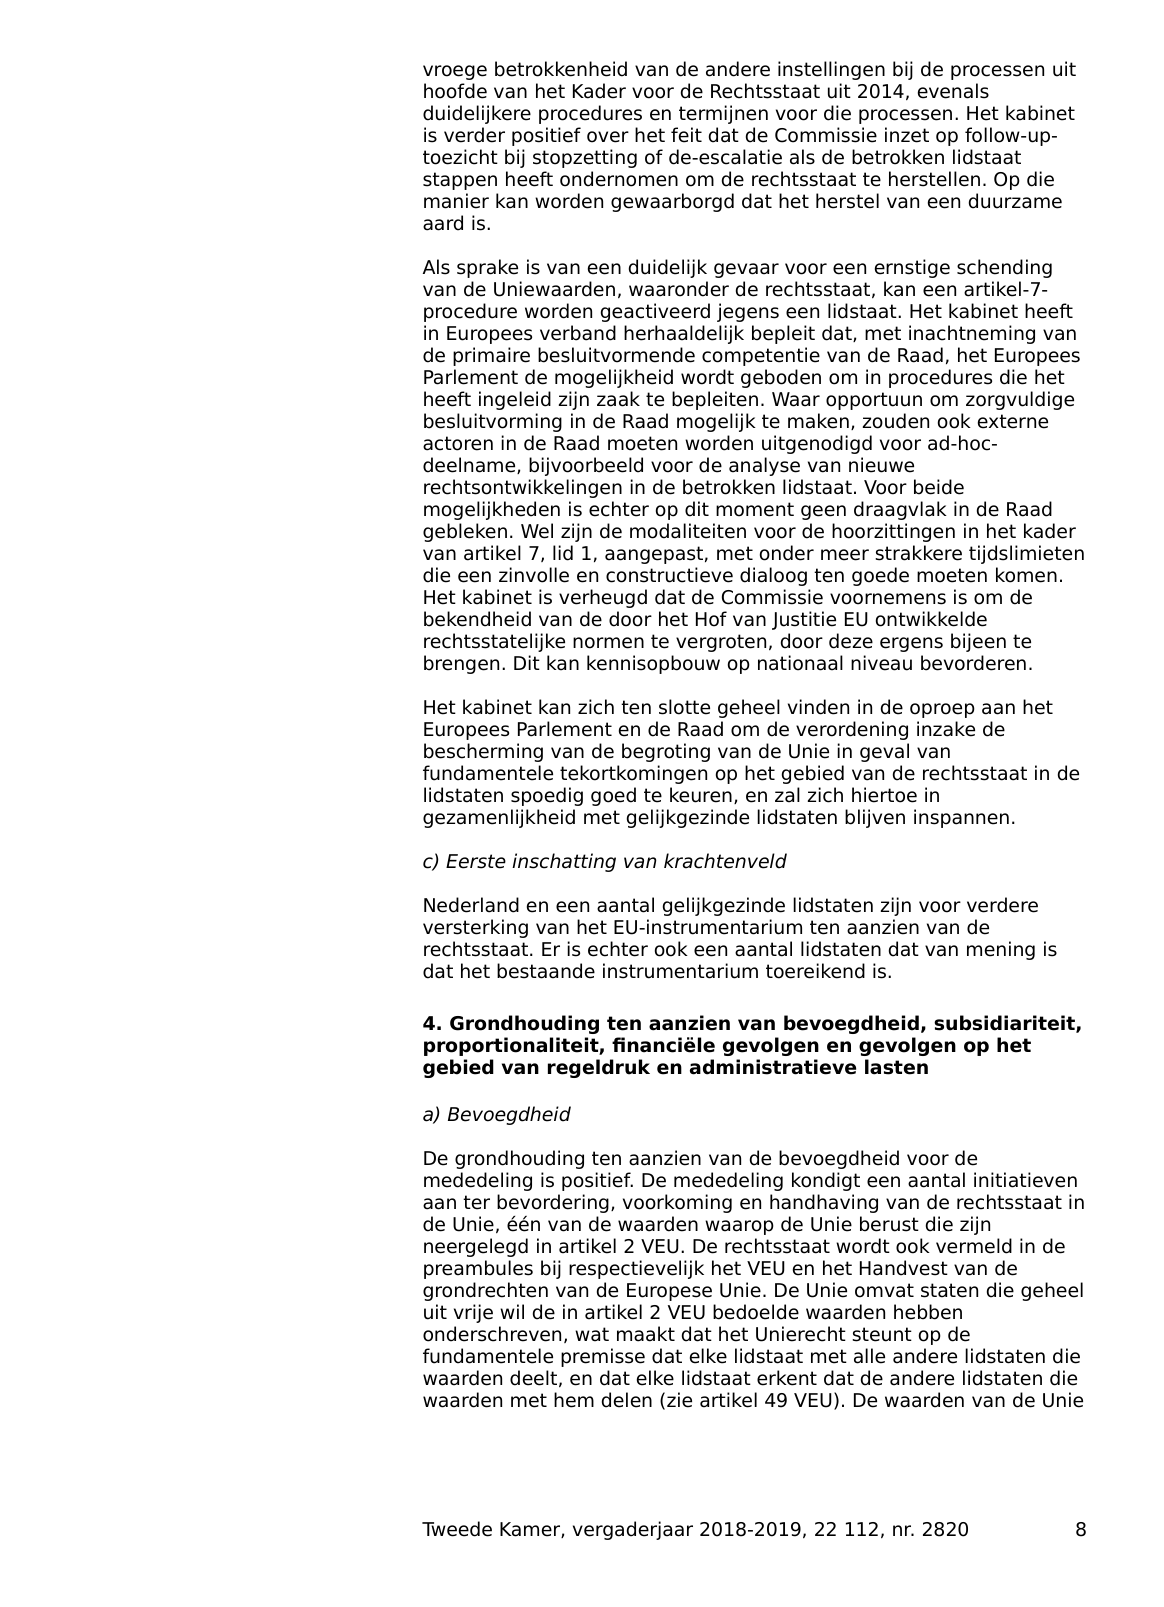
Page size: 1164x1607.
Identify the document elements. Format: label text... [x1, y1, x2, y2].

text vroege betrokkenheid van de andere instellingen bij de processen uit hoofde van het Kader voor de Rechtsstaat uit 2014, evenals duidelijkere procedures en termijnen voor die processen. Het kabinet is verder positief over het feit dat de Commissie inzet op follow-up-toezicht bij stopzetting of de-escalatie als de betrokken lidstaat stappen heeft ondernomen om de rechtsstaat te herstellen. Op die manier kan worden gewaarborgd dat het herstel van een duurzame aard is. [422, 59, 1087, 235]
subtitle 4. Grondhouding ten aanzien van bevoegdheid, subsidiariteit, proportionaliteit, financiële gevolgen en gevolgen op het gebied van regeldruk en administratieve lasten [422, 1013, 1087, 1079]
text De grondhouding ten aanzien van de bevoegdheid voor de mededeling is positief. De mededeling kondigt een aantal initiatieven aan ter bevordering, voorkoming en handhaving van de rechtsstaat in de Unie, één van de waarden waarop de Unie berust die zijn neergelegd in artikel 2 VEU. De rechtsstaat wordt ook vermeld in de preambules bij respectievelijk het VEU en het Handvest van de grondrechten van de Europese Unie. De Unie omvat staten die geheel uit vrije wil de in artikel 2 VEU bedoelde waarden hebben onderschreven, wat maakt dat het Unierecht steunt op de fundamentele premisse dat elke lidstaat met alle andere lidstaten die waarden deelt, en dat elke lidstaat erkent dat de andere lidstaten die waarden met hem delen (zie artikel 49 VEU). De waarden van de Unie [422, 1148, 1087, 1412]
text Als sprake is van een duidelijk gevaar voor een ernstige schending van de Uniewaarden, waaronder de rechtsstaat, kan een artikel-7-procedure worden geactiveerd jegens een lidstaat. Het kabinet heeft in Europees verband herhaaldelijk bepleit dat, met inachtneming van de primaire besluitvormende competentie van de Raad, het Europees Parlement de mogelijkheid wordt geboden om in procedures die het heeft ingeleid zijn zaak te bepleiten. Waar opportuun om zorgvuldige besluitvorming in de Raad mogelijk te maken, zouden ook externe actoren in de Raad moeten worden uitgenodigd voor ad-hoc-deelname, bijvoorbeeld voor de analyse van nieuwe rechtsontwikkelingen in de betrokken lidstaat. Voor beide mogelijkheden is echter op dit moment geen draagvlak in de Raad gebleken. Wel zijn de modaliteiten voor de hoorzittingen in het kader van artikel 7, lid 1, aangepast, met onder meer strakkere tijdslimieten die een zinvolle en constructieve dialoog ten goede moeten komen. Het kabinet is verheugd dat de Commissie voornemens is om de bekendheid van de door het Hof van Justitie EU ontwikkelde rechtsstatelijke normen te vergroten, door deze ergens bijeen te brengen. Dit kan kennisopbouw op nationaal niveau bevorderen. [422, 257, 1087, 675]
text Nederland en een aantal gelijkgezinde lidstaten zijn voor verdere versterking van het EU-instrumentarium ten aanzien van de rechtsstaat. Er is echter ook een aantal lidstaten dat van mening is dat het bestaande instrumentarium toereikend is. [422, 895, 1087, 983]
subtitle a) Bevoegdheid [422, 1104, 1087, 1126]
subtitle c) Eerste inschatting van krachtenveld [422, 851, 1087, 873]
text Het kabinet kan zich ten slotte geheel vinden in de oproep aan het Europees Parlement en de Raad om de verordening inzake de bescherming van de begroting van de Unie in geval van fundamentele tekortkomingen op het gebied van de rechtsstaat in de lidstaten spoedig goed te keuren, en zal zich hiertoe in gezamenlijkheid met gelijkgezinde lidstaten blijven inspannen. [422, 697, 1087, 829]
